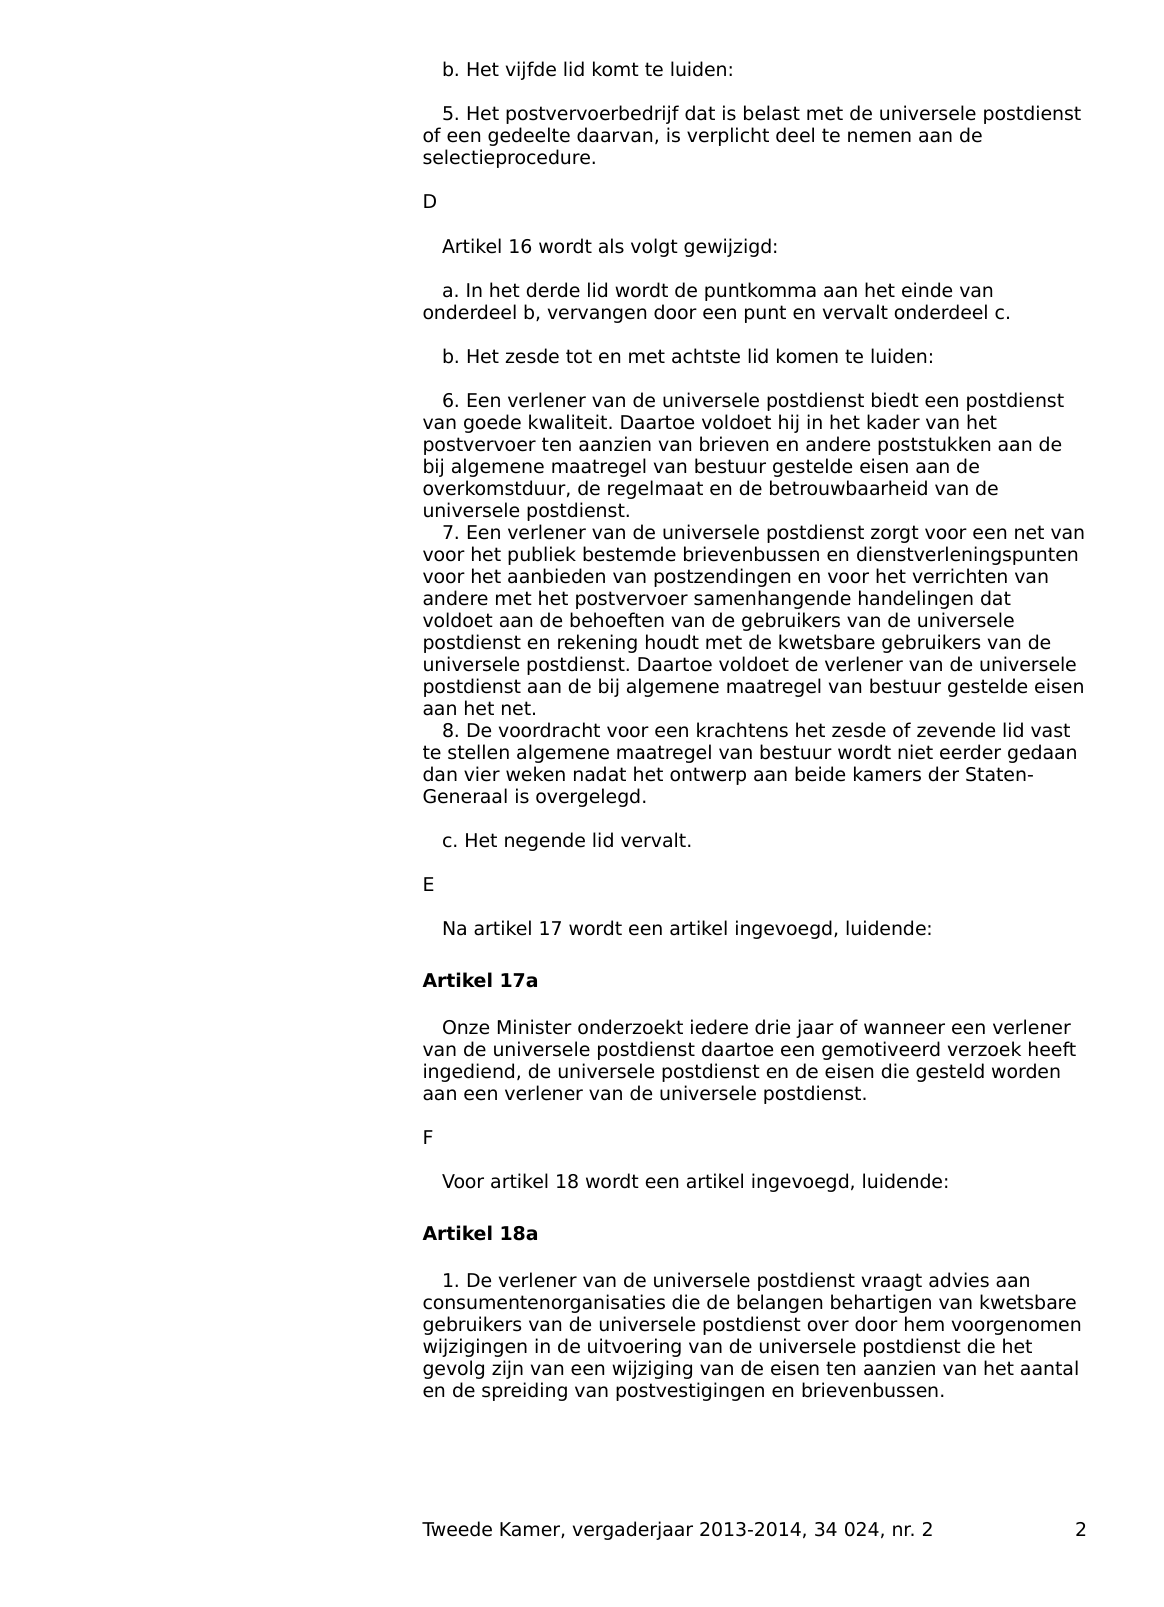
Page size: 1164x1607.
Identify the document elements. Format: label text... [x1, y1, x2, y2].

text Voor artikel 18 wordt een artikel ingevoegd, luidende: [422, 1171, 1087, 1193]
text D [422, 191, 1087, 213]
text Onze Minister onderzoekt iedere drie jaar of wanneer een verlener van de universele postdienst daartoe een gemotiveerd verzoek heeft ingediend, de universele postdienst en de eisen die gesteld worden aan een verlener van de universele postdienst. [422, 1017, 1087, 1105]
text 7. Een verlener van de universele postdienst zorgt voor een net van voor het publiek bestemde brievenbussen en dienstverleningspunten voor het aanbieden van postzendingen en voor het verrichten van andere met het postvervoer samenhangende handelingen dat voldoet aan de behoeften van de gebruikers van de universele postdienst en rekening houdt met de kwetsbare gebruikers van de universele postdienst. Daartoe voldoet de verlener van de universele postdienst aan de bij algemene maatregel van bestuur gestelde eisen aan het net. [422, 522, 1087, 720]
text 6. Een verlener van de universele postdienst biedt een postdienst van goede kwaliteit. Daartoe voldoet hij in het kader van het postvervoer ten aanzien van brieven en andere poststukken aan de bij algemene maatregel van bestuur gestelde eisen aan de overkomstduur, de regelmaat en de betrouwbaarheid van de universele postdienst. [422, 390, 1087, 522]
text E [422, 874, 1087, 896]
text Artikel 16 wordt als volgt gewijzigd: [422, 236, 1087, 257]
text 5. Het postvervoerbedrijf dat is belast met de universele postdienst of een gedeelte daarvan, is verplicht deel te nemen aan de selectieprocedure. [422, 103, 1087, 169]
subtitle Artikel 18a [422, 1223, 1087, 1245]
subtitle Artikel 17a [422, 970, 1087, 992]
text b. Het vijfde lid komt te luiden: [422, 59, 1087, 81]
text c. Het negende lid vervalt. [422, 830, 1087, 852]
text a. In het derde lid wordt de puntkomma aan het einde van onderdeel b, vervangen door een punt en vervalt onderdeel c. [422, 280, 1087, 324]
text 8. De voordracht voor een krachtens het zesde of zevende lid vast te stellen algemene maatregel van bestuur wordt niet eerder gedaan dan vier weken nadat het ontwerp aan beide kamers der Staten-Generaal is overgelegd. [422, 720, 1087, 808]
text 1. De verlener van de universele postdienst vraagt advies aan consumentenorganisaties die de belangen behartigen van kwetsbare gebruikers van de universele postdienst over door hem voorgenomen wijzigingen in de uitvoering van de universele postdienst die het gevolg zijn van een wijziging van de eisen ten aanzien van het aantal en de spreiding van postvestigingen en brievenbussen. [422, 1270, 1087, 1402]
text Na artikel 17 wordt een artikel ingevoegd, luidende: [422, 918, 1087, 940]
text b. Het zesde tot en met achtste lid komen te luiden: [422, 346, 1087, 368]
text F [422, 1127, 1087, 1149]
